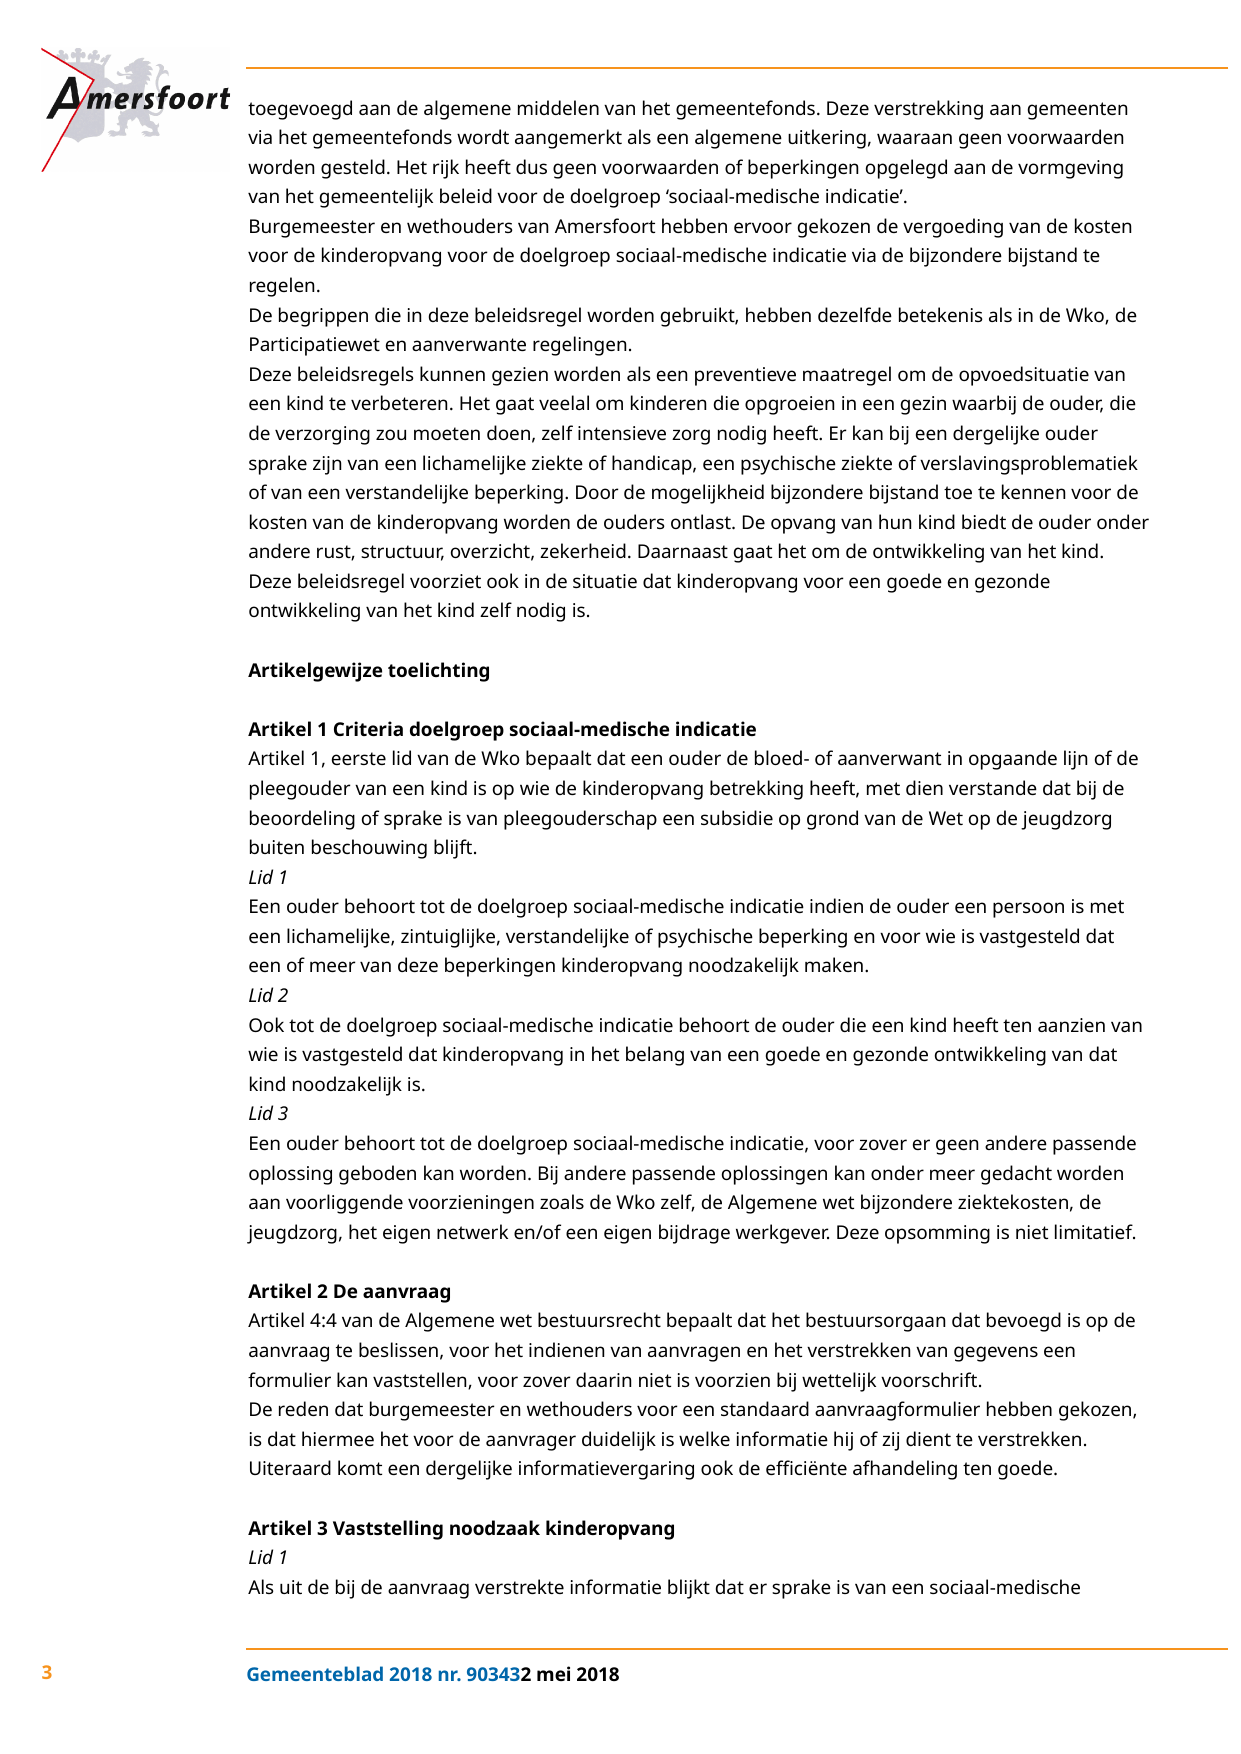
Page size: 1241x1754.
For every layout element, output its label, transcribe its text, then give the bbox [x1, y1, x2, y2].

text Lid 1 [248, 1544, 1152, 1570]
picture [41, 47, 231, 172]
text Deze beleidsregels kunnen gezien worden als een preventieve maatregel om de opvoedsituatie van een kind te verbeteren. Het gaat veelal om kinderen die opgroeien in een gezin waarbij de ouder, die de verzorging zou moeten doen, zelf intensieve zorg nodig heeft. Er kan bij een dergelijke ouder sprake zijn van een lichamelijke ziekte of handicap, een psychische ziekte of verslavingsproblematiek of van een verstandelijke beperking. Door de mogelijkheid bijzondere bijstand toe te kennen voor de kosten van de kinderopvang worden de ouders ontlast. De opvang van hun kind biedt de ouder onder andere rust, structuur, overzicht, zekerheid. Daarnaast gaat het om de ontwikkeling van het kind. Deze beleidsregel voorziet ook in de situatie dat kinderopvang voor een goede en gezonde ontwikkeling van het kind zelf nodig is. [248, 361, 1152, 623]
text Artikel 1, eerste lid van de Wko bepaalt dat een ouder de bloed- of aanverwant in opgaande lijn of de pleegouder van een kind is op wie de kinderopvang betrekking heeft, met dien verstande dat bij de beoordeling of sprake is van pleegouderschap een subsidie op grond van de Wet op de jeugdzorg buiten beschouwing blijft. [248, 746, 1152, 860]
text Een ouder behoort tot de doelgroep sociaal-medische indicatie indien de ouder een persoon is met een lichamelijke, zintuiglijke, verstandelijke of psychische beperking en voor wie is vastgesteld dat een of meer van deze beperkingen kinderopvang noodzakelijk maken. [248, 893, 1152, 978]
text Een ouder behoort tot de doelgroep sociaal-medische indicatie, voor zover er geen andere passende oplossing geboden kan worden. Bij andere passende oplossingen kan onder meer gedacht worden aan voorliggende voorzieningen zoals de Wko zelf, de Algemene wet bijzondere ziektekosten, de jeugdzorg, het eigen netwerk en/of een eigen bijdrage werkgever. Deze opsomming is niet limitatief. [248, 1130, 1152, 1245]
text Lid 1 [248, 864, 1152, 890]
text Burgemeester en wethouders van Amersfoort hebben ervoor gekozen de vergoeding van de kosten voor de kinderopvang voor de doelgroep sociaal-medische indicatie via de bijzondere bijstand te regelen. [248, 213, 1152, 298]
text Artikel 4:4 van de Algemene wet bestuursrecht bepaalt dat het bestuursorgaan dat bevoegd is op de aanvraag te beslissen, voor het indienen van aanvragen en het verstrekken van gegevens een formulier kan vaststellen, voor zover daarin niet is voorzien bij wettelijk voorschrift. [248, 1308, 1152, 1393]
text Lid 2 [248, 982, 1152, 1008]
text De begrippen die in deze beleidsregel worden gebruikt, hebben dezelfde betekenis als in de Wko, de Participatiewet en aanverwante regelingen. [248, 302, 1152, 357]
text Artikel 2 De aanvraag [248, 1278, 1152, 1304]
text Ook tot de doelgroep sociaal-medische indicatie behoort de ouder die een kind heeft ten aanzien van wie is vastgesteld dat kinderopvang in het belang van een goede en gezonde ontwikkeling van dat kind noodzakelijk is. [248, 1012, 1152, 1097]
text De reden dat burgemeester en wethouders voor een standaard aanvraagformulier hebben gekozen, is dat hiermee het voor de aanvrager duidelijk is welke informatie hij of zij dient te verstrekken. Uiteraard komt een dergelijke informatievergaring ook de efficiënte afhandeling ten goede. [248, 1396, 1152, 1481]
text Artikelgewijze toelichting [248, 657, 1152, 683]
text Artikel 1 Criteria doelgroep sociaal-medische indicatie [248, 716, 1152, 742]
text toegevoegd aan de algemene middelen van het gemeentefonds. Deze verstrekking aan gemeenten via het gemeentefonds wordt aangemerkt als een algemene uitkering, waaraan geen voorwaarden worden gesteld. Het rijk heeft dus geen voorwaarden of beperkingen opgelegd aan de vormgeving van het gemeentelijk beleid voor de doelgroep ‘sociaal-medische indicatie’. [248, 95, 1152, 209]
text Als uit de bij de aanvraag verstrekte informatie blijkt dat er sprake is van een sociaal-medische [248, 1574, 1152, 1600]
text Lid 3 [248, 1101, 1152, 1126]
text Artikel 3 Vaststelling noodzaak kinderopvang [248, 1515, 1152, 1541]
